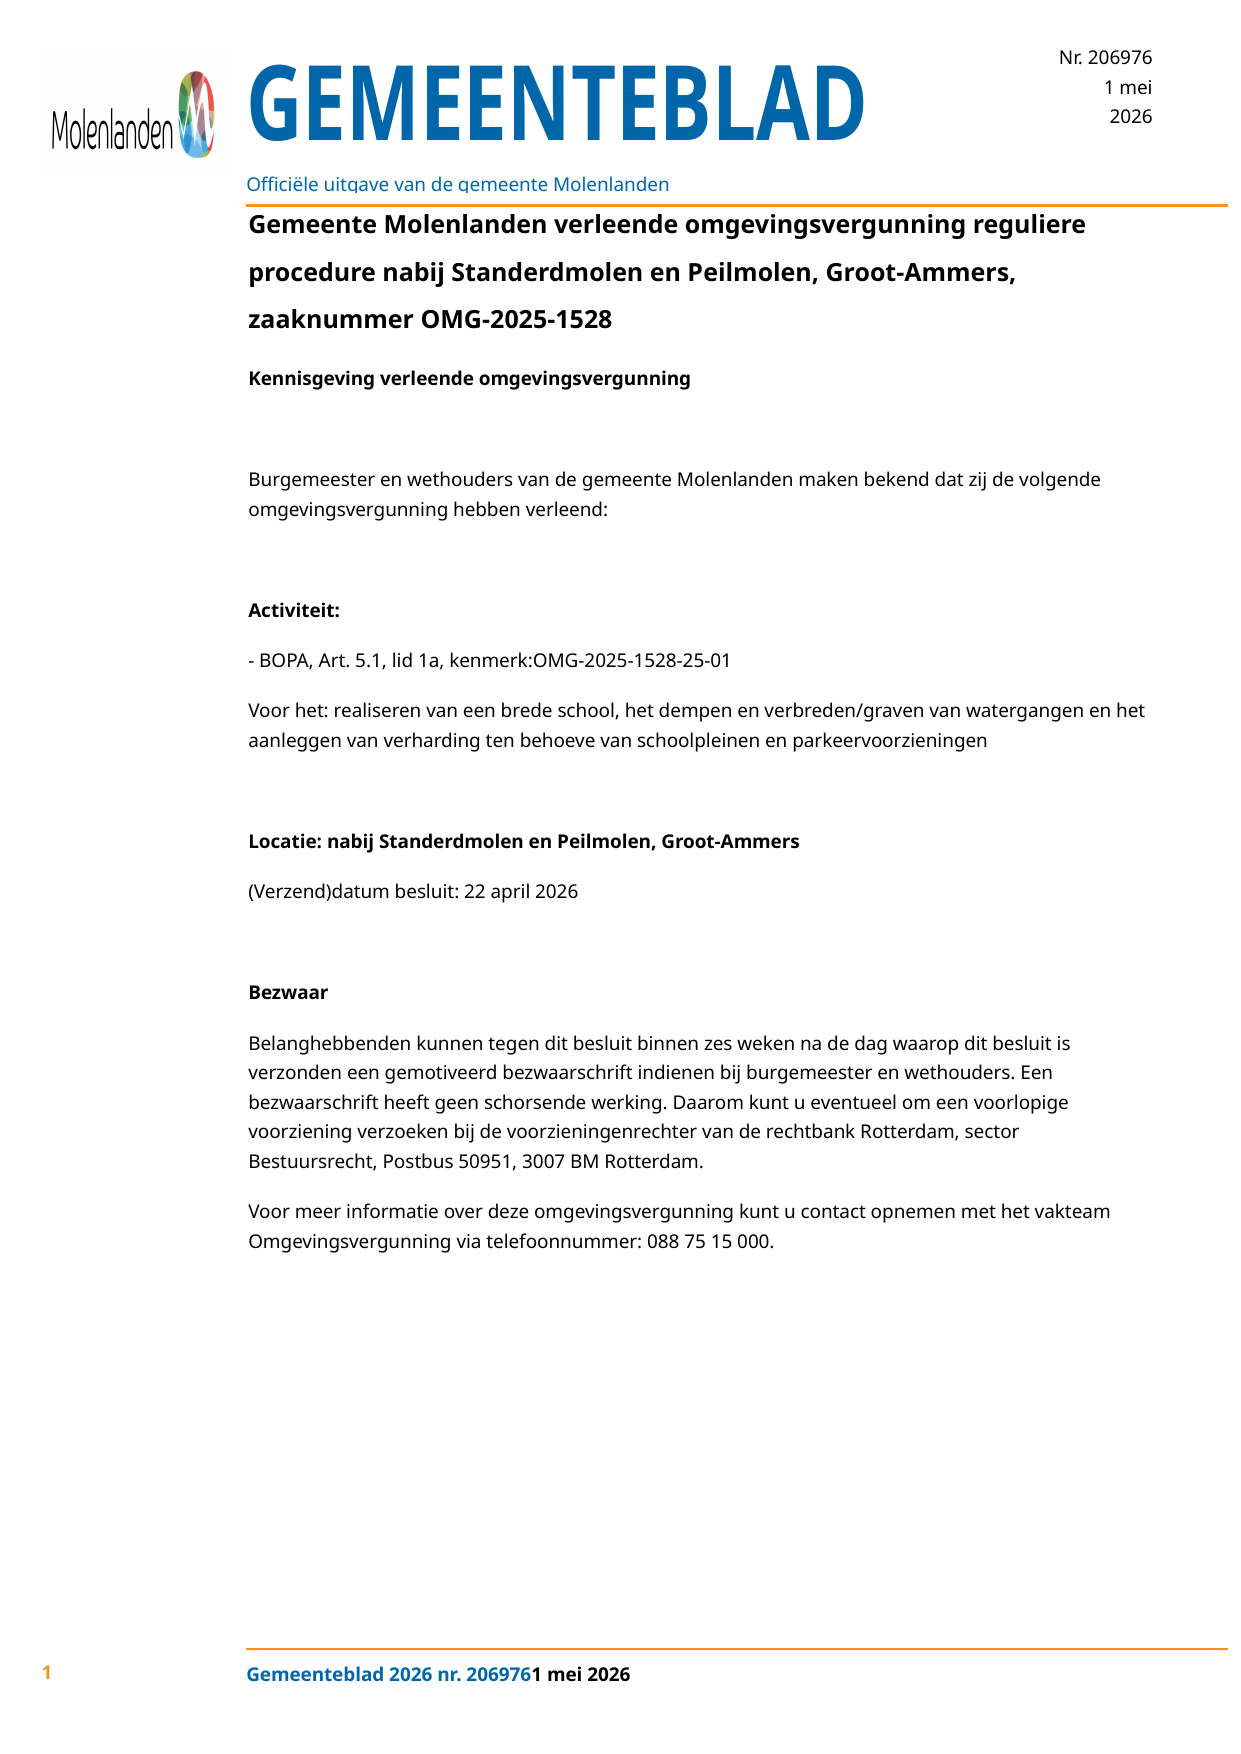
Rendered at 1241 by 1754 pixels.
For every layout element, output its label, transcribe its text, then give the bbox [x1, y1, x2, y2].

text Activiteit: [248, 597, 1152, 622]
text - BOPA, Art. 5.1, lid 1a, kenmerk:OMG-2025-1528-25-01 [248, 647, 1152, 673]
text (Verzend)datum besluit: 22 april 2026 [248, 878, 1152, 904]
text Locatie: nabij Standerdmolen en Peilmolen, Groot-Ammers [248, 828, 1152, 854]
text Gemeente Molenlanden verleende omgevingsvergunning reguliere procedure nabij Standerdmolen en Peilmolen, Groot-Ammers, zaaknummer OMG-2025-1528 [248, 207, 1152, 336]
text Bezwaar [248, 979, 1152, 1005]
text Kennisgeving verleende omgevingsvergunning [248, 366, 1152, 391]
text Burgemeester en wethouders van de gemeente Molenlanden maken bekend dat zij de volgende omgevingsvergunning hebben verleend: [248, 466, 1152, 522]
text Belanghebbenden kunnen tegen dit besluit binnen zes weken na de dag waarop dit besluit is verzonden een gemotiveerd bezwaarschrift indienen bij burgemeester en wethouders. Een bezwaarschrift heeft geen schorsende werking. Daarom kunt u eventueel om een voorlopige voorziening verzoeken bij de voorzieningenrechter van de rechtbank Rotterdam, sector Bestuursrecht, Postbus 50951, 3007 BM Rotterdam. [248, 1030, 1152, 1174]
picture [41, 47, 231, 172]
text Voor meer informatie over deze omgevingsvergunning kunt u contact opnemen met het vakteam Omgevingsvergunning via telefoonnummer: 088 75 15 000. [248, 1198, 1152, 1254]
text Voor het: realiseren van een brede school, het dempen en verbreden/graven van watergangen en het aanleggen van verharding ten behoeve van schoolpleinen en parkeervoorzieningen [248, 698, 1152, 753]
